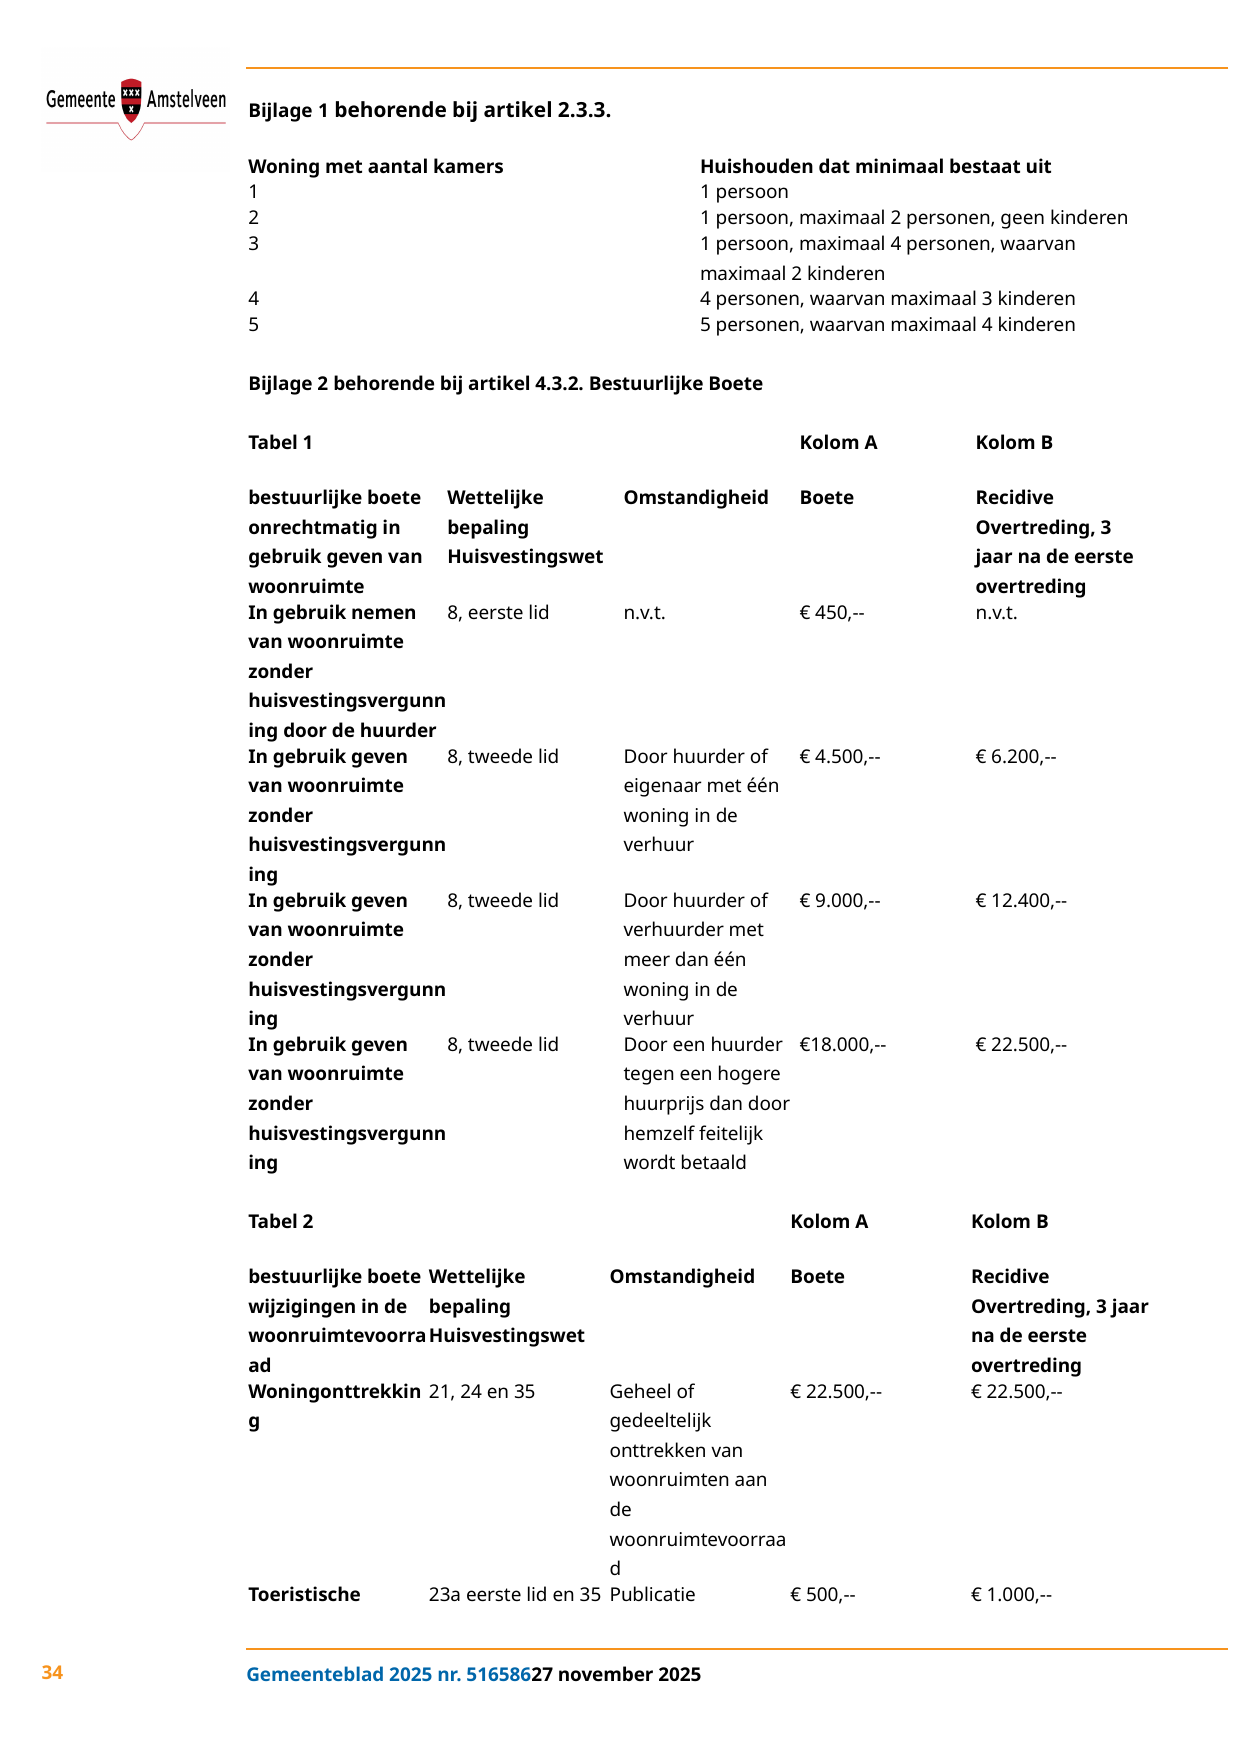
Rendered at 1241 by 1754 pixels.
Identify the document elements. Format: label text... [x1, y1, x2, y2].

table_header Huishouden dat minimaal bestaat uit [700, 153, 1152, 179]
table_cell Wettelijke bepaling Huisvestingswet [447, 484, 623, 599]
table_cell 4 [248, 286, 700, 311]
table_cell €18.000,-- [799, 1031, 975, 1175]
table_cell € 1.000,-- [971, 1581, 1152, 1607]
table_cell n.v.t. [975, 599, 1152, 743]
table_cell 1 persoon, maximaal 4 personen, waarvan maximaal 2 kinderen [700, 230, 1152, 286]
table_cell 8, tweede lid [447, 743, 623, 887]
table_cell € 22.500,-- [790, 1378, 971, 1581]
table_cell Omstandigheid [609, 1263, 790, 1378]
table_cell Omstandigheid [623, 484, 799, 599]
table_header Kolom A [799, 429, 975, 484]
table_cell 1 persoon [700, 179, 1152, 204]
table_cell 4 personen, waarvan maximaal 3 kinderen [700, 286, 1152, 311]
table_cell € 12.400,-- [975, 887, 1152, 1031]
table_header Kolom A [790, 1208, 971, 1263]
table_cell In gebruik nemen van woonruimte zonder huisvestingsvergunning door de huurder [248, 599, 447, 743]
table_header [609, 1208, 790, 1263]
table_header Woning met aantal kamers [248, 153, 700, 179]
text Bijlage 1 behorende bij artikel 2.3.3. [248, 95, 1152, 123]
table_cell 21, 24 en 35 [429, 1378, 609, 1581]
table_cell € 22.500,-- [971, 1378, 1152, 1581]
table_cell Recidive Overtreding, 3 jaar na de eerste overtreding [971, 1263, 1152, 1378]
table_cell In gebruik geven van woonruimte zonder huisvestingsvergunning [248, 887, 447, 1031]
table_cell € 9.000,-- [799, 887, 975, 1031]
table_cell Boete [799, 484, 975, 599]
table_cell bestuurlijke boete onrechtmatig in gebruik geven van woonruimte [248, 484, 447, 599]
table_cell Boete [790, 1263, 971, 1378]
table_cell 1 [248, 179, 700, 204]
table_header [447, 429, 623, 484]
table_cell € 4.500,-- [799, 743, 975, 887]
table_cell 3 [248, 230, 700, 286]
table_cell In gebruik geven van woonruimte zonder huisvestingsvergunning [248, 743, 447, 887]
table_cell Publicatie [609, 1581, 790, 1607]
table_cell Geheel of gedeeltelijk onttrekken van woonruimten aan de woonruimtevoorraad [609, 1378, 790, 1581]
table_cell n.v.t. [623, 599, 799, 743]
table_cell 5 [248, 311, 700, 337]
table_cell Toeristische [248, 1581, 429, 1607]
table_header Kolom B [975, 429, 1152, 484]
table_cell Door een huurder tegen een hogere huurprijs dan door hemzelf feitelijk wordt betaald [623, 1031, 799, 1175]
table_cell € 6.200,-- [975, 743, 1152, 887]
table_cell In gebruik geven van woonruimte zonder huisvestingsvergunning [248, 1031, 447, 1175]
table_cell Woningonttrekking [248, 1378, 429, 1581]
text Bijlage 2 behorende bij artikel 4.3.2. Bestuurlijke Boete [248, 370, 1152, 396]
table_header Kolom B [971, 1208, 1152, 1263]
table_header Tabel 1 [248, 429, 447, 484]
table_cell 23a eerste lid en 35 [429, 1581, 609, 1607]
table_cell € 450,-- [799, 599, 975, 743]
picture [41, 47, 231, 172]
table_cell Door huurder of eigenaar met één woning in de verhuur [623, 743, 799, 887]
table_cell Wettelijke bepaling Huisvestingswet [429, 1263, 609, 1378]
table_cell 5 personen, waarvan maximaal 4 kinderen [700, 311, 1152, 337]
table_cell bestuurlijke boete wijzigingen in de woonruimtevoorraad [248, 1263, 429, 1378]
table_header [623, 429, 799, 484]
table_header Tabel 2 [248, 1208, 429, 1263]
table_cell 8, tweede lid [447, 1031, 623, 1175]
table_header [429, 1208, 609, 1263]
table_cell 1 persoon, maximaal 2 personen, geen kinderen [700, 205, 1152, 230]
table_cell € 22.500,-- [975, 1031, 1152, 1175]
table_cell 8, tweede lid [447, 887, 623, 1031]
table_cell Door huurder of verhuurder met meer dan één woning in de verhuur [623, 887, 799, 1031]
table_cell € 500,-- [790, 1581, 971, 1607]
table_cell 8, eerste lid [447, 599, 623, 743]
table_cell 2 [248, 205, 700, 230]
table_cell Recidive Overtreding, 3 jaar na de eerste overtreding [975, 484, 1152, 599]
